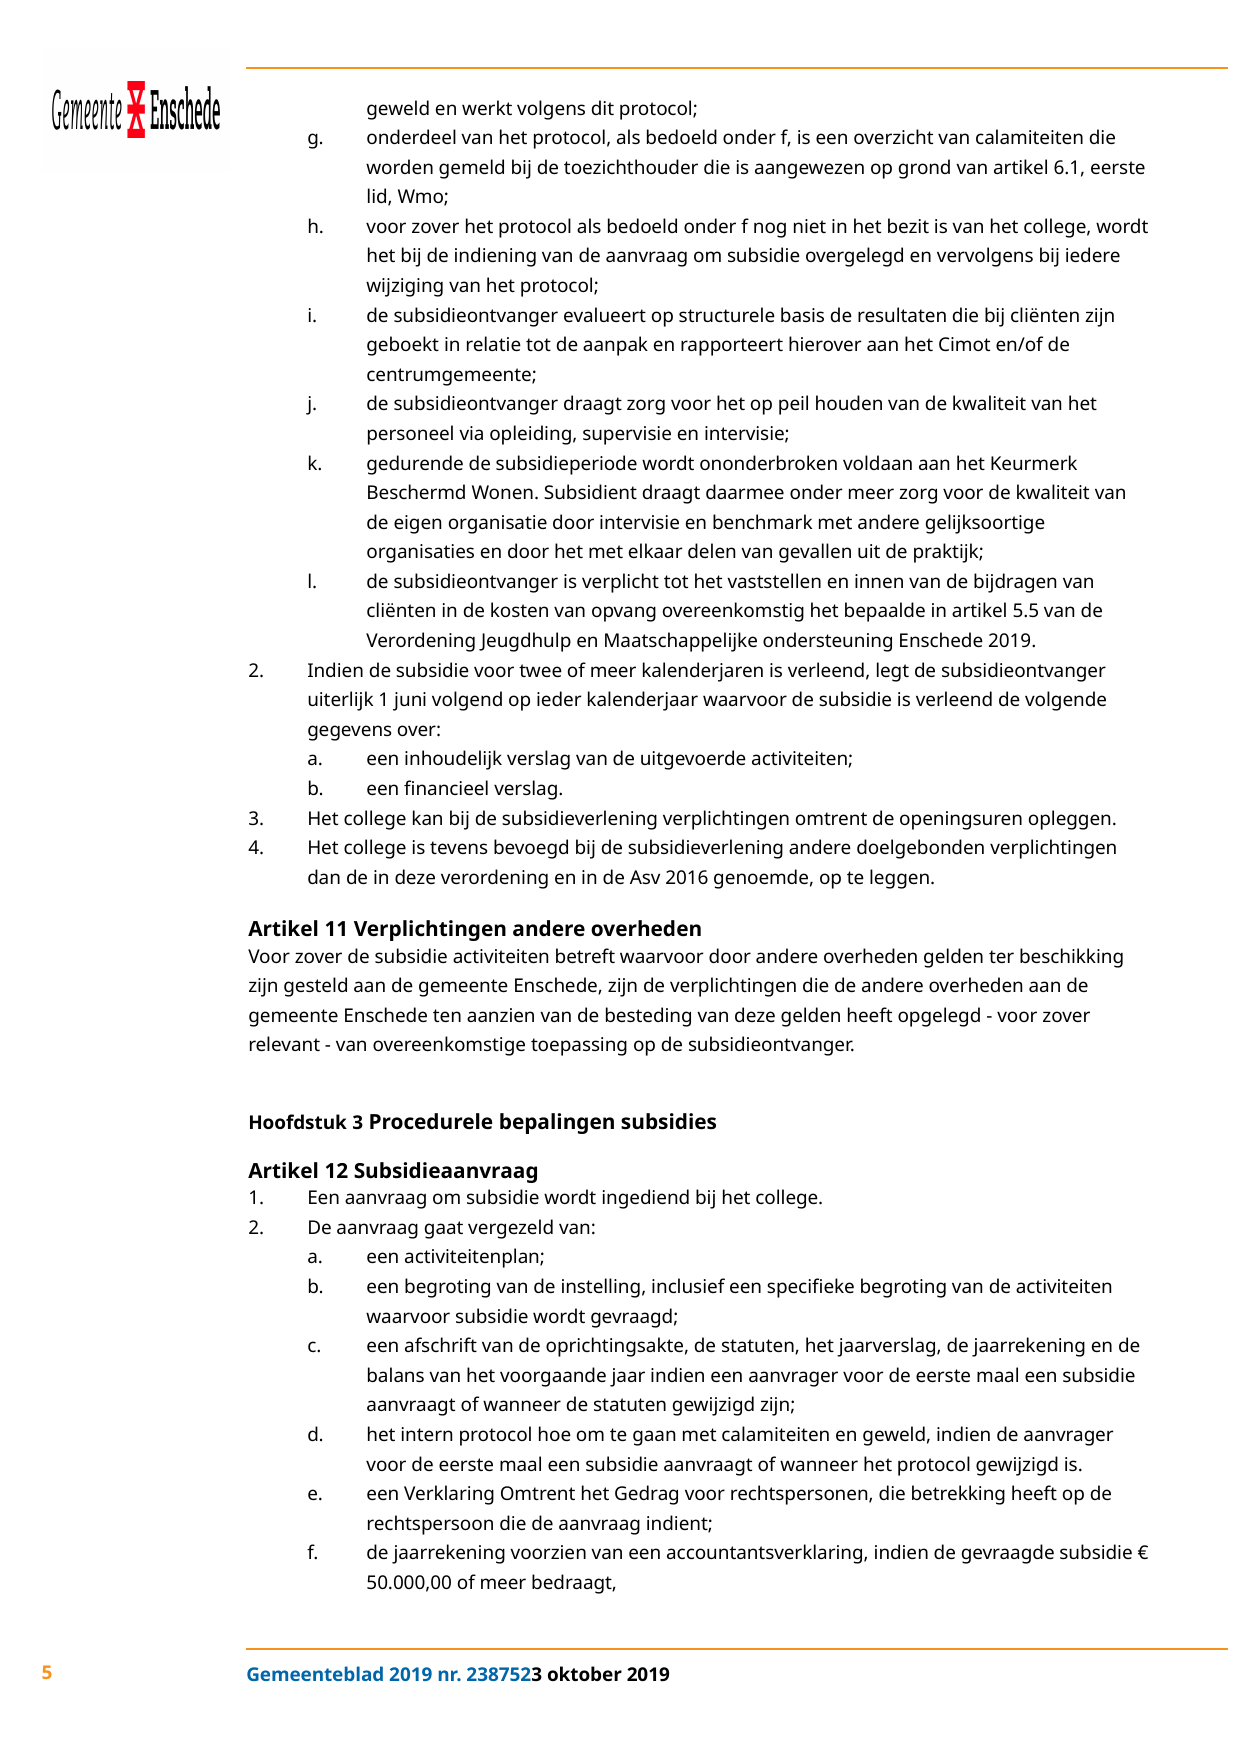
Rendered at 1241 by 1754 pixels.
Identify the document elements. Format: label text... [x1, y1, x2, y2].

list een begroting van de instelling, inclusief een specifieke begroting van de activiteiten waarvoor subsidie wordt gevraagd; [307, 1273, 1152, 1328]
list de subsidieontvanger evalueert op structurele basis de resultaten die bij cliënten zijn geboekt in relatie tot de aanpak en rapporteert hierover aan het Cimot en/of de centrumgemeente; [307, 302, 1152, 387]
picture [41, 47, 231, 172]
list een activiteitenplan; [307, 1244, 1152, 1269]
list Het college is tevens bevoegd bij de subsidieverlening andere doelgebonden verplichtingen dan de in deze verordening en in de Asv 2016 genoemde, op te leggen. [248, 834, 1152, 890]
text Voor zover de subsidie activiteiten betreft waarvoor door andere overheden gelden ter beschikking zijn gesteld aan de gemeente Enschede, zijn de verplichtingen die de andere overheden aan de gemeente Enschede ten aanzien van de besteding van deze gelden heeft opgelegd - voor zover relevant - van overeenkomstige toepassing op de subsidieontvanger. [248, 943, 1152, 1057]
list gedurende de subsidieperiode wordt ononderbroken voldaan aan het Keurmerk Beschermd Wonen. Subsidient draagt daarmee onder meer zorg voor de kwaliteit van de eigen organisatie door intervisie en benchmark met andere gelijksoortige organisaties en door het met elkaar delen van gevallen uit de praktijk; [307, 450, 1152, 564]
list de subsidieontvanger draagt zorg voor het op peil houden van de kwaliteit van het personeel via opleiding, supervisie en intervisie; [307, 391, 1152, 446]
list een Verklaring Omtrent het Gedrag voor rechtspersonen, die betrekking heeft op de rechtspersoon die de aanvraag indient; [307, 1480, 1152, 1536]
list Het college kan bij de subsidieverlening verplichtingen omtrent de openingsuren opleggen. [248, 805, 1152, 831]
list onderdeel van het protocol, als bedoeld onder f, is een overzicht van calamiteiten die worden gemeld bij de toezichthouder die is aangewezen op grond van artikel 6.1, eerste lid, Wmo; [307, 124, 1152, 209]
list de jaarrekening voorzien van een accountantsverklaring, indien de gevraagde subsidie € 50.000,00 of meer bedraagt, [307, 1539, 1152, 1595]
list Een aanvraag om subsidie wordt ingediend bij het college. [248, 1184, 1152, 1210]
list het intern protocol hoe om te gaan met calamiteiten en geweld, indien de aanvrager voor de eerste maal een subsidie aanvraagt of wanneer het protocol gewijzigd is. [307, 1421, 1152, 1476]
list de subsidieontvanger is verplicht tot het vaststellen en innen van de bijdragen van cliënten in de kosten van opvang overeenkomstig het bepaalde in artikel 5.5 van de Verordening Jeugdhulp en Maatschappelijke ondersteuning Enschede 2019. [307, 568, 1152, 653]
text Artikel 11 Verplichtingen andere overheden [248, 914, 1152, 943]
list De aanvraag gaat vergezeld van: [248, 1214, 1152, 1240]
list een afschrift van de oprichtingsakte, de statuten, het jaarverslag, de jaarrekening en de balans van het voorgaande jaar indien een aanvrager voor de eerste maal een subsidie aanvraagt of wanneer de statuten gewijzigd zijn; [307, 1332, 1152, 1417]
list een inhoudelijk verslag van de uitgevoerde activiteiten; [307, 746, 1152, 771]
list geweld en werkt volgens dit protocol; [307, 95, 1152, 121]
list voor zover het protocol als bedoeld onder f nog niet in het bezit is van het college, wordt het bij de indiening van de aanvraag om subsidie overgelegd en vervolgens bij iedere wijziging van het protocol; [307, 213, 1152, 298]
text Hoofdstuk 3 Procedurele bepalingen subsidies [248, 1107, 1152, 1135]
list een financieel verslag. [307, 775, 1152, 801]
text Artikel 12 Subsidieaanvraag [248, 1156, 1152, 1184]
list Indien de subsidie voor twee of meer kalenderjaren is verleend, legt de subsidieontvanger uiterlijk 1 juni volgend op ieder kalenderjaar waarvoor de subsidie is verleend de volgende gegevens over: [248, 657, 1152, 742]
